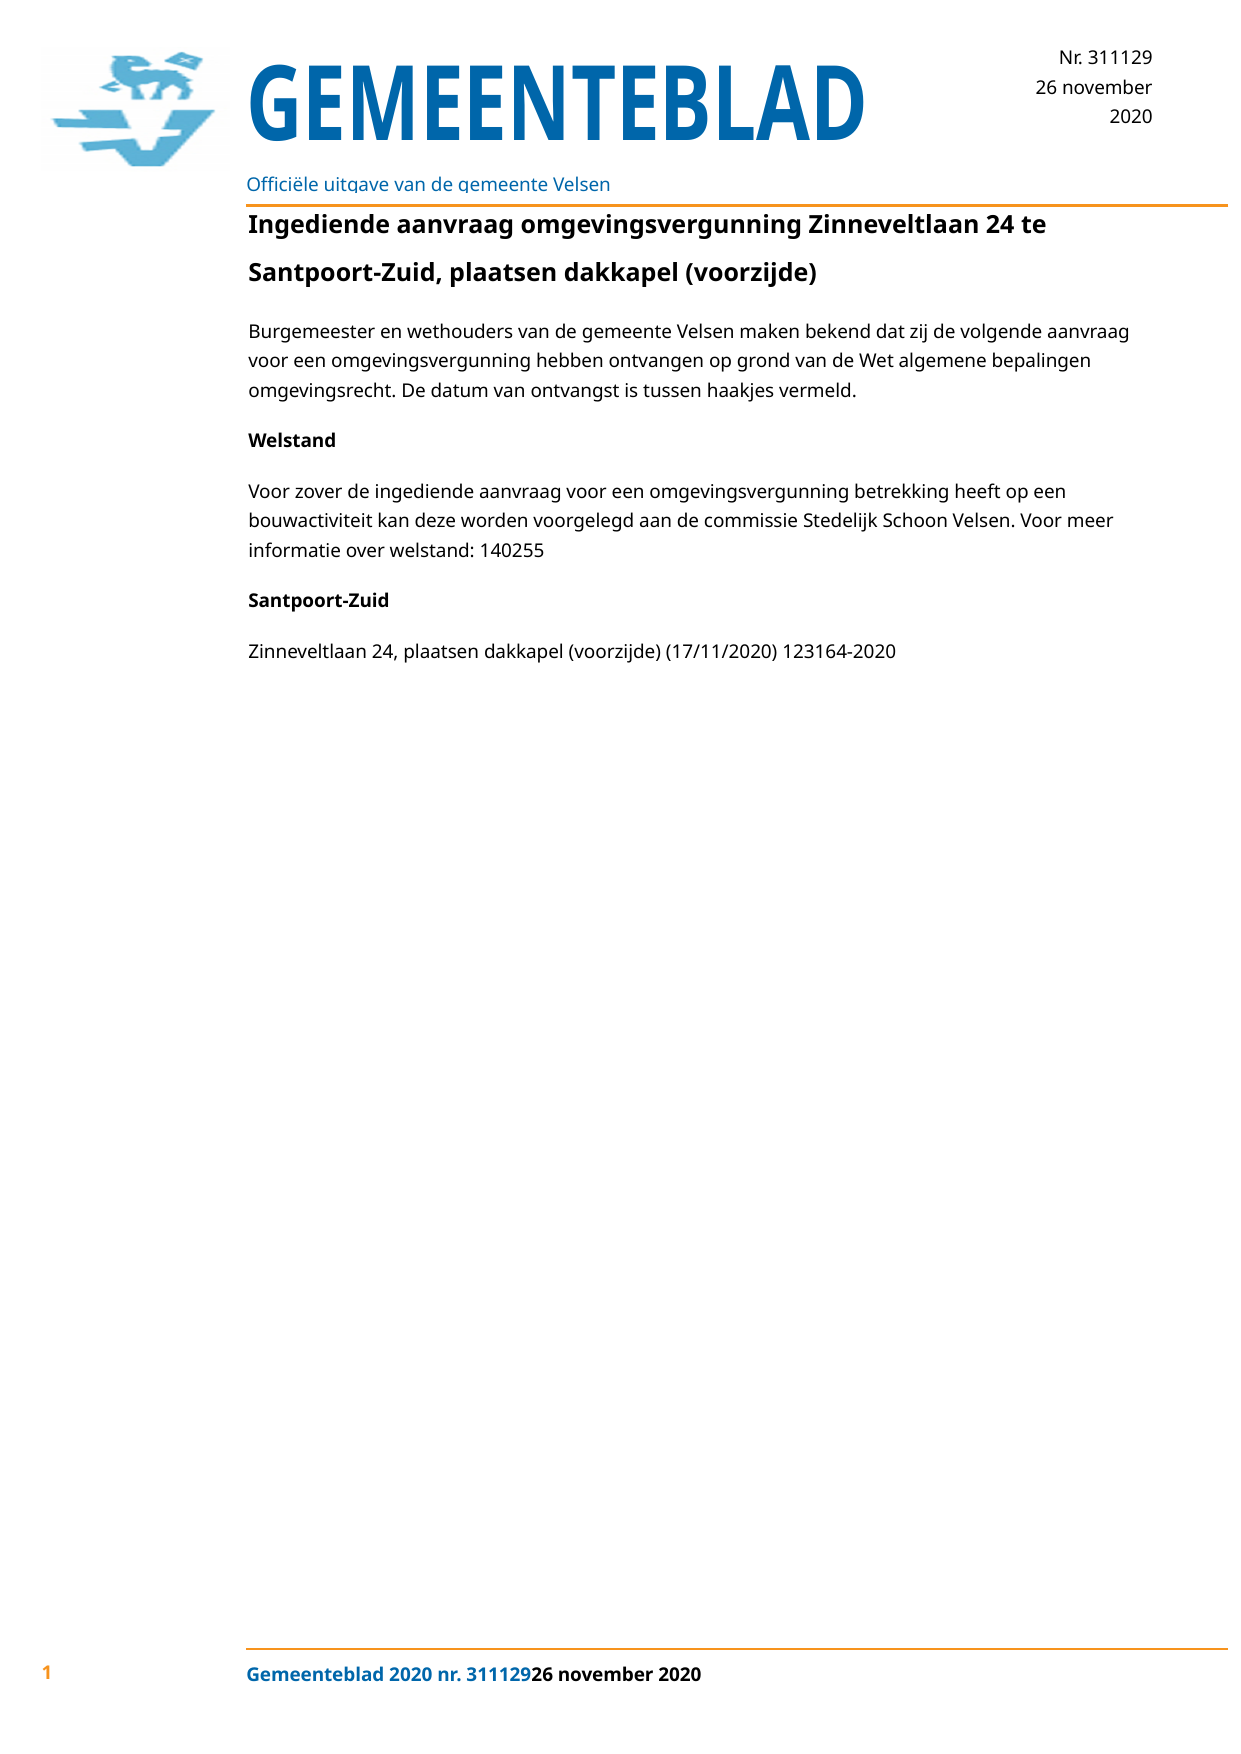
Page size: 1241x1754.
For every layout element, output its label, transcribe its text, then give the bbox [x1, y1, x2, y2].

text Zinneveltlaan 24, plaatsen dakkapel (voorzijde) (17/11/2020) 123164-2020 [248, 638, 1152, 664]
text Ingediende aanvraag omgevingsvergunning Zinneveltlaan 24 te Santpoort-Zuid, plaatsen dakkapel (voorzijde) [248, 207, 1152, 288]
picture [41, 47, 231, 172]
text Welstand [248, 427, 1152, 453]
text Voor zover de ingediende aanvraag voor een omgevingsvergunning betrekking heeft op een bouwactiviteit kan deze worden voorgelegd aan de commissie Stedelijk Schoon Velsen. Voor meer informatie over welstand: 140255 [248, 478, 1152, 563]
text Burgemeester en wethouders van de gemeente Velsen maken bekend dat zij de volgende aanvraag voor een omgevingsvergunning hebben ontvangen op grond van de Wet algemene bepalingen omgevingsrecht. De datum van ontvangst is tussen haakjes vermeld. [248, 318, 1152, 403]
text Santpoort-Zuid [248, 587, 1152, 613]
